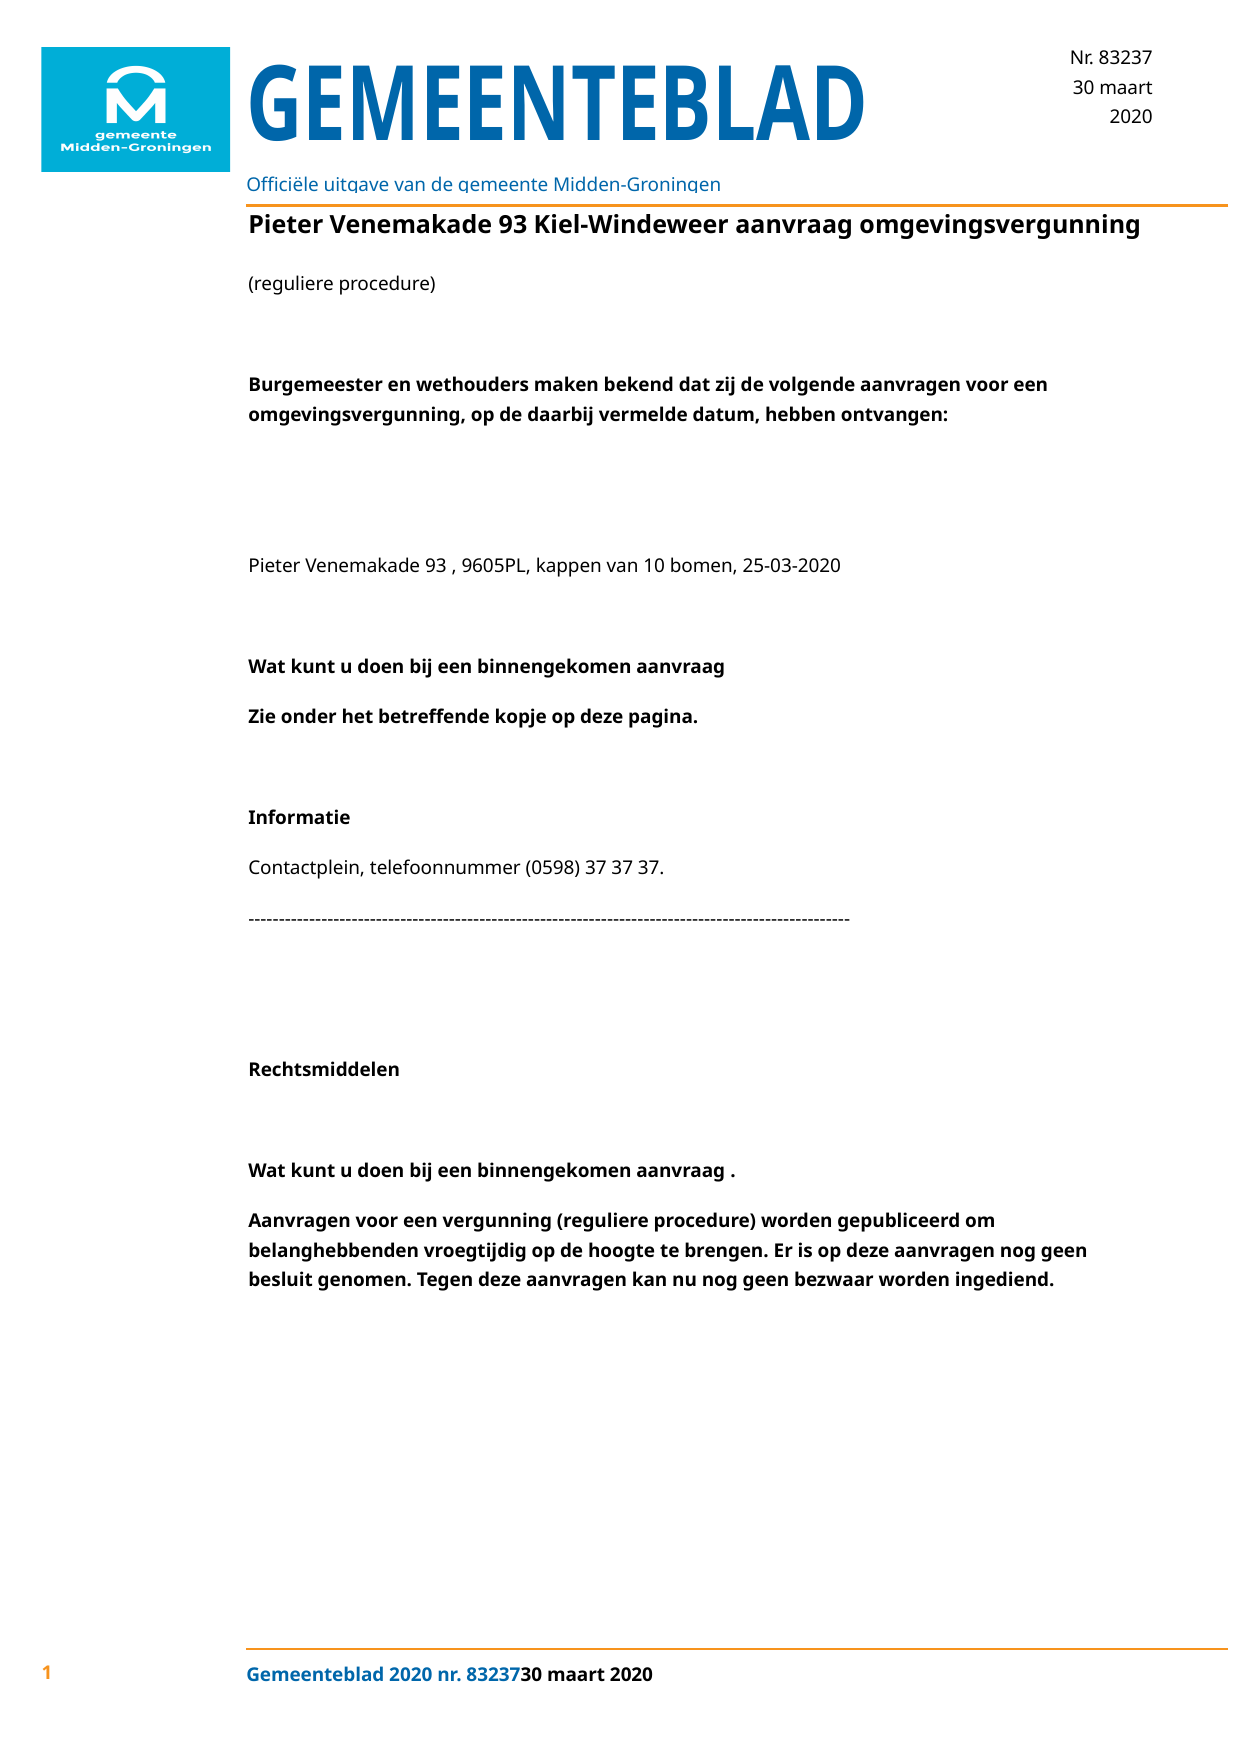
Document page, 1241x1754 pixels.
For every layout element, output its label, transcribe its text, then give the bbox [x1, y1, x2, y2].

text Pieter Venemakade 93 Kiel-Windeweer aanvraag omgevingsvergunning [248, 207, 1152, 241]
text --------------------------------------------------------------------------------------------------- [248, 905, 1152, 931]
picture [108, 66, 164, 82]
text (reguliere procedure) [248, 270, 1152, 296]
text Zie onder het betreffende kopje op deze pagina. [248, 703, 1152, 729]
picture [184, 146, 190, 153]
text Wat kunt u doen bij een binnengekomen aanvraag [248, 653, 1152, 678]
text Wat kunt u doen bij een binnengekomen aanvraag . [248, 1157, 1152, 1183]
text Burgemeester en wethouders maken bekend dat zij de volgende aanvragen voor een omgevingsvergunning, op de daarbij vermelde datum, hebben ontvangen: [248, 371, 1152, 426]
text Pieter Venemakade 93 , 9605PL, kappen van 10 bomen, 25-03-2020 [248, 552, 1152, 578]
text Informatie [248, 804, 1152, 830]
text Rechtsmiddelen [248, 1056, 1152, 1082]
text Aanvragen voor een vergunning (reguliere procedure) worden gepubliceerd om belanghebbenden vroegtijdig op de hoogte te brengen. Er is op deze aanvragen nog geen besluit genomen. Tegen deze aanvragen kan nu nog geen bezwaar worden ingediend. [248, 1207, 1152, 1292]
text Contactplein, telefoonnummer (0598) 37 37 37. [248, 854, 1152, 880]
picture [107, 89, 165, 122]
